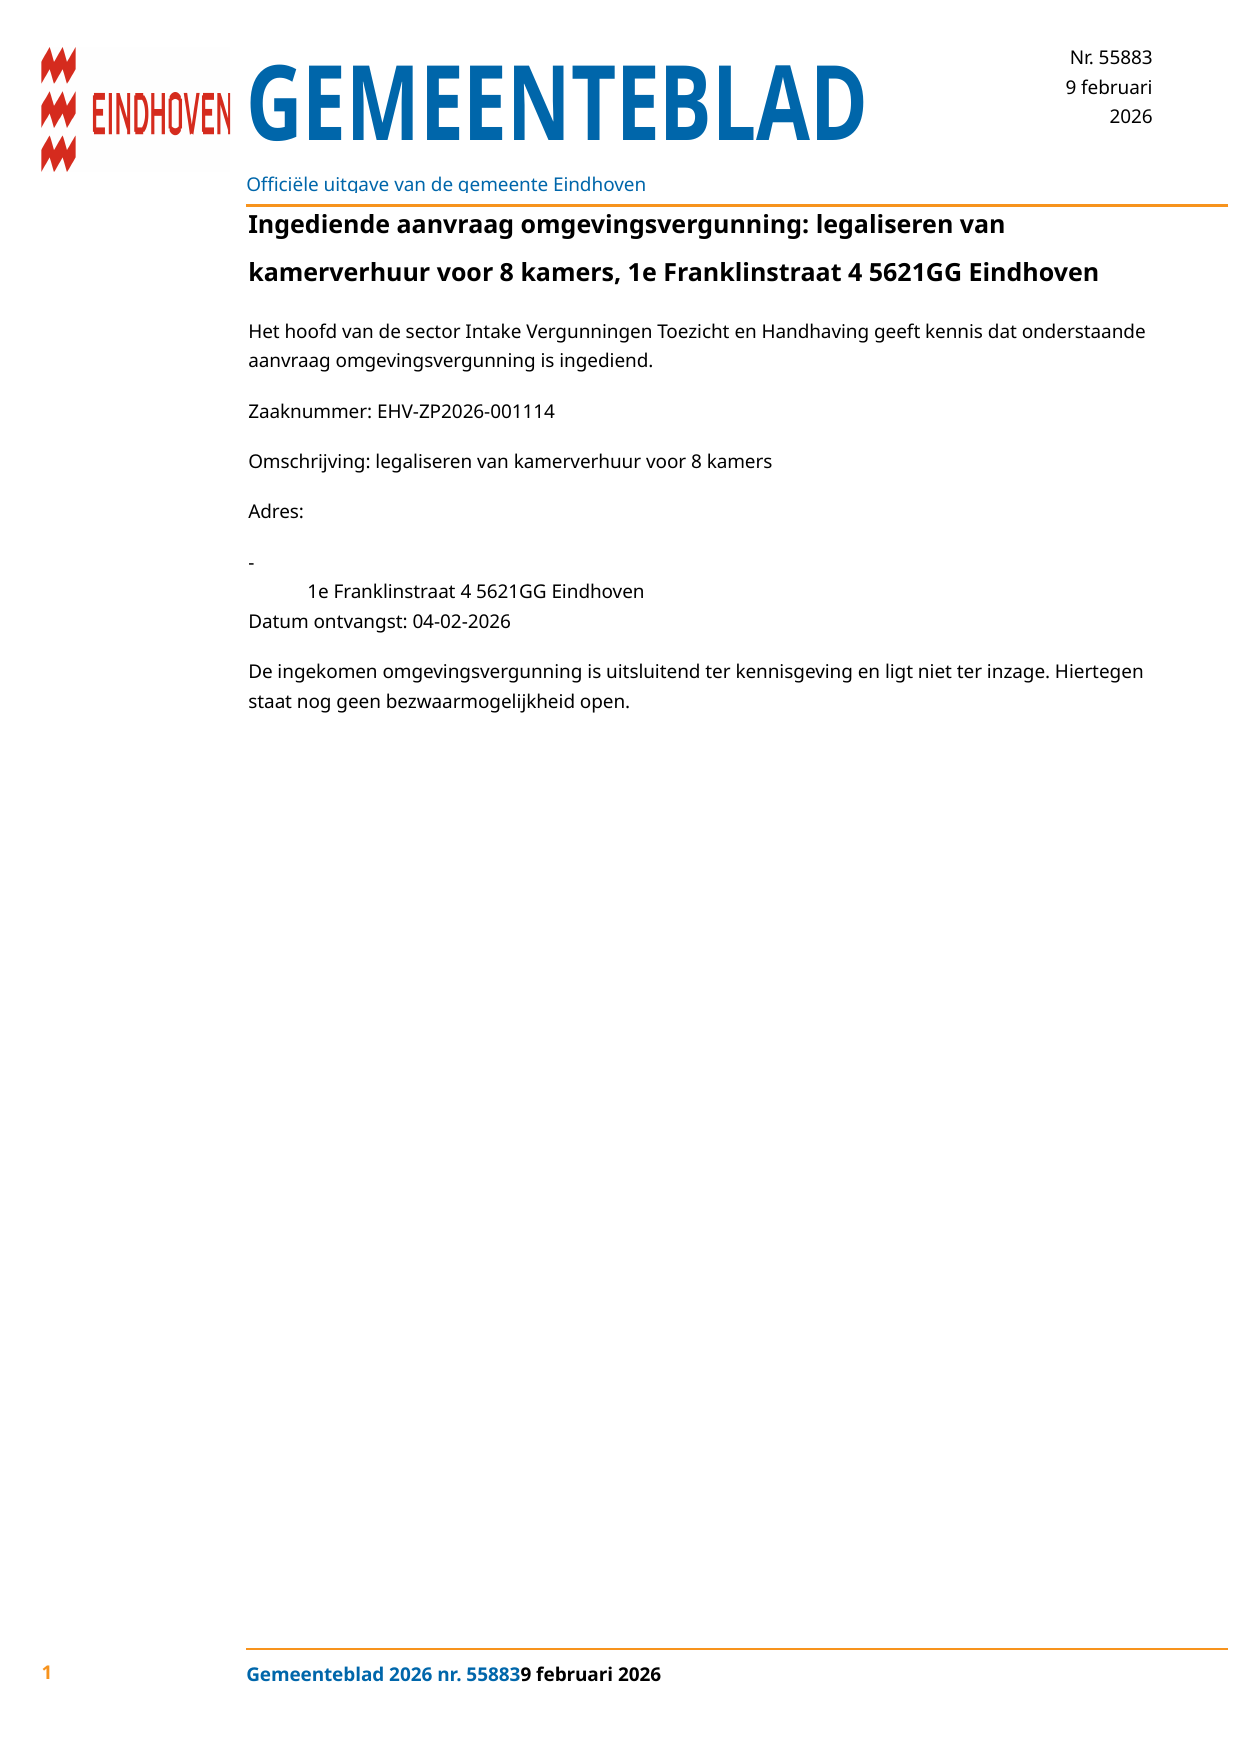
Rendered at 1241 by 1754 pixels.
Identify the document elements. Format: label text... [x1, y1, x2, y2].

text Datum ontvangst: 04-02-2026 [248, 608, 1152, 634]
text Het hoofd van de sector Intake Vergunningen Toezicht en Handhaving geeft kennis dat onderstaande aanvraag omgevingsvergunning is ingediend. [248, 318, 1152, 373]
text Omschrijving: legaliseren van kamerverhuur voor 8 kamers [248, 448, 1152, 474]
text De ingekomen omgevingsvergunning is uitsluitend ter kennisgeving en ligt niet ter inzage. Hiertegen staat nog geen bezwaarmogelijkheid open. [248, 659, 1152, 714]
text Adres: [248, 499, 1152, 524]
text Ingediende aanvraag omgevingsvergunning: legaliseren van kamerverhuur voor 8 kamers, 1e Franklinstraat 4 5621GG Eindhoven [248, 207, 1152, 288]
list 1e Franklinstraat 4 5621GG Eindhoven [248, 579, 1152, 604]
picture [41, 47, 231, 172]
text Zaaknummer: EHV-ZP2026-001114 [248, 398, 1152, 424]
